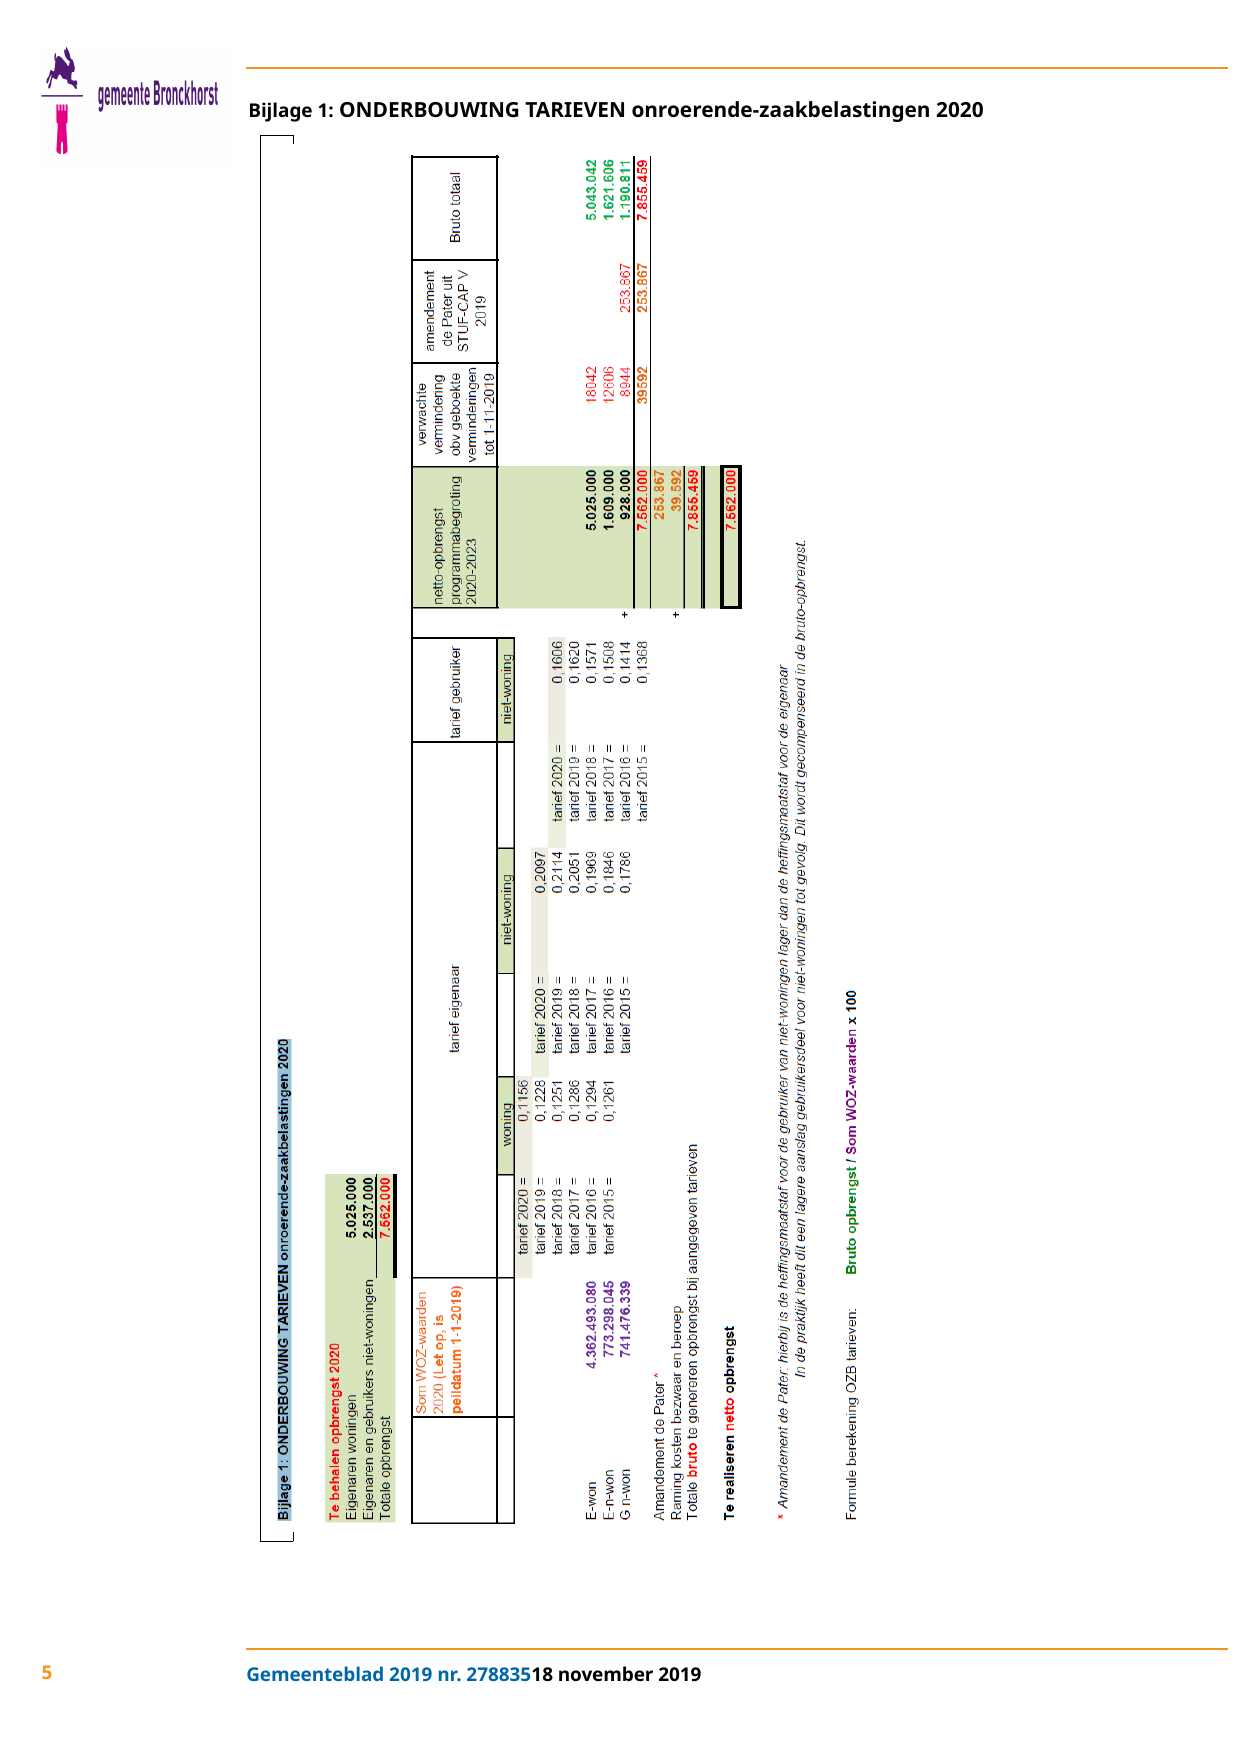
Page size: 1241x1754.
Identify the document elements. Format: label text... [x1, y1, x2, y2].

picture [41, 47, 231, 172]
picture [268, 144, 873, 1532]
text Bijlage 1: ONDERBOUWING TARIEVEN onroerende-zaakbelastingen 2020 [248, 95, 1152, 123]
